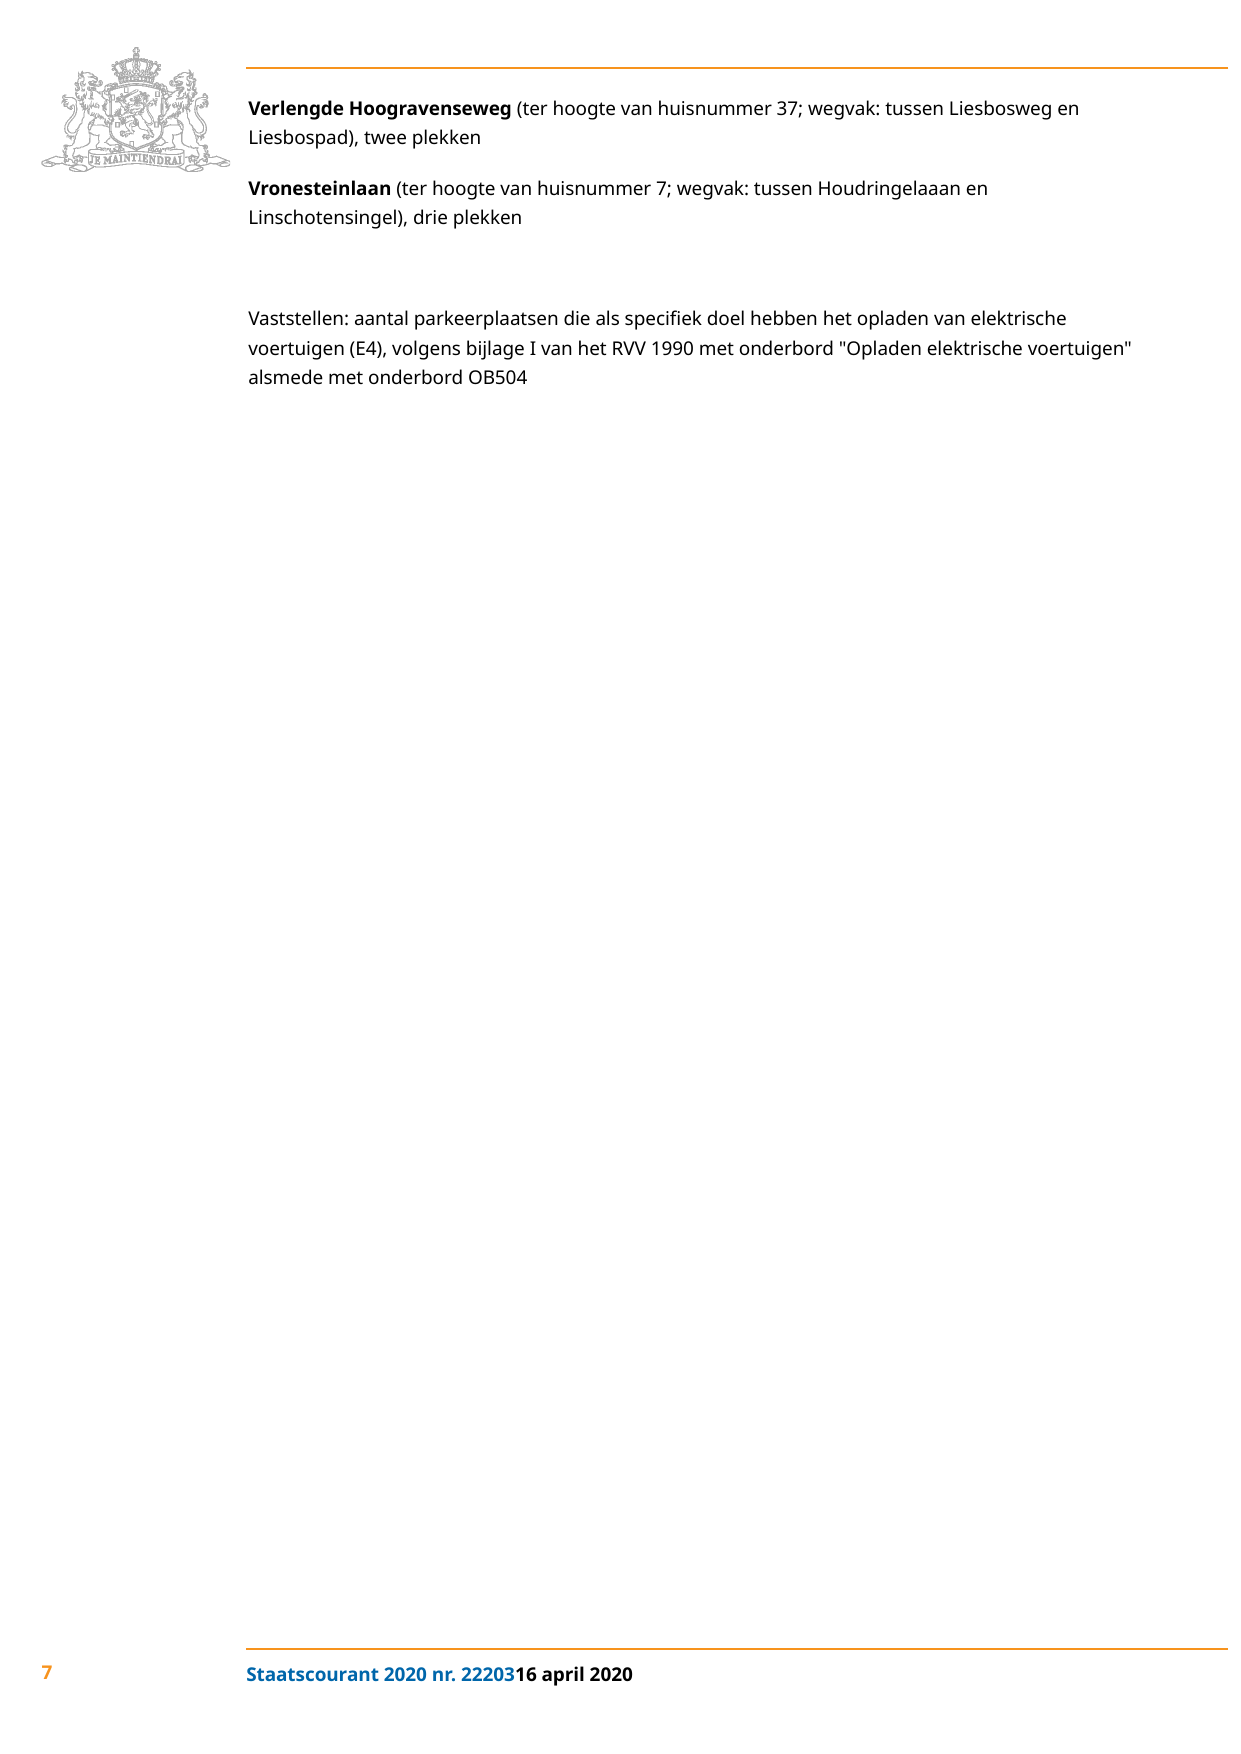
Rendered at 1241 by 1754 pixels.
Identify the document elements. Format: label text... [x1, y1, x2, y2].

text Vronesteinlaan (ter hoogte van huisnummer 7; wegvak: tussen Houdringelaaan en Linschotensingel), drie plekken [248, 175, 1152, 230]
text Vaststellen: aantal parkeerplaatsen die als specifiek doel hebben het opladen van elektrische voertuigen (E4), volgens bijlage I van het RVV 1990 met onderbord "Opladen elektrische voertuigen" alsmede met onderbord OB504 [248, 305, 1152, 390]
text Verlengde Hoogravenseweg (ter hoogte van huisnummer 37; wegvak: tussen Liesbosweg en Liesbospad), twee plekken [248, 95, 1152, 150]
picture [41, 47, 231, 172]
